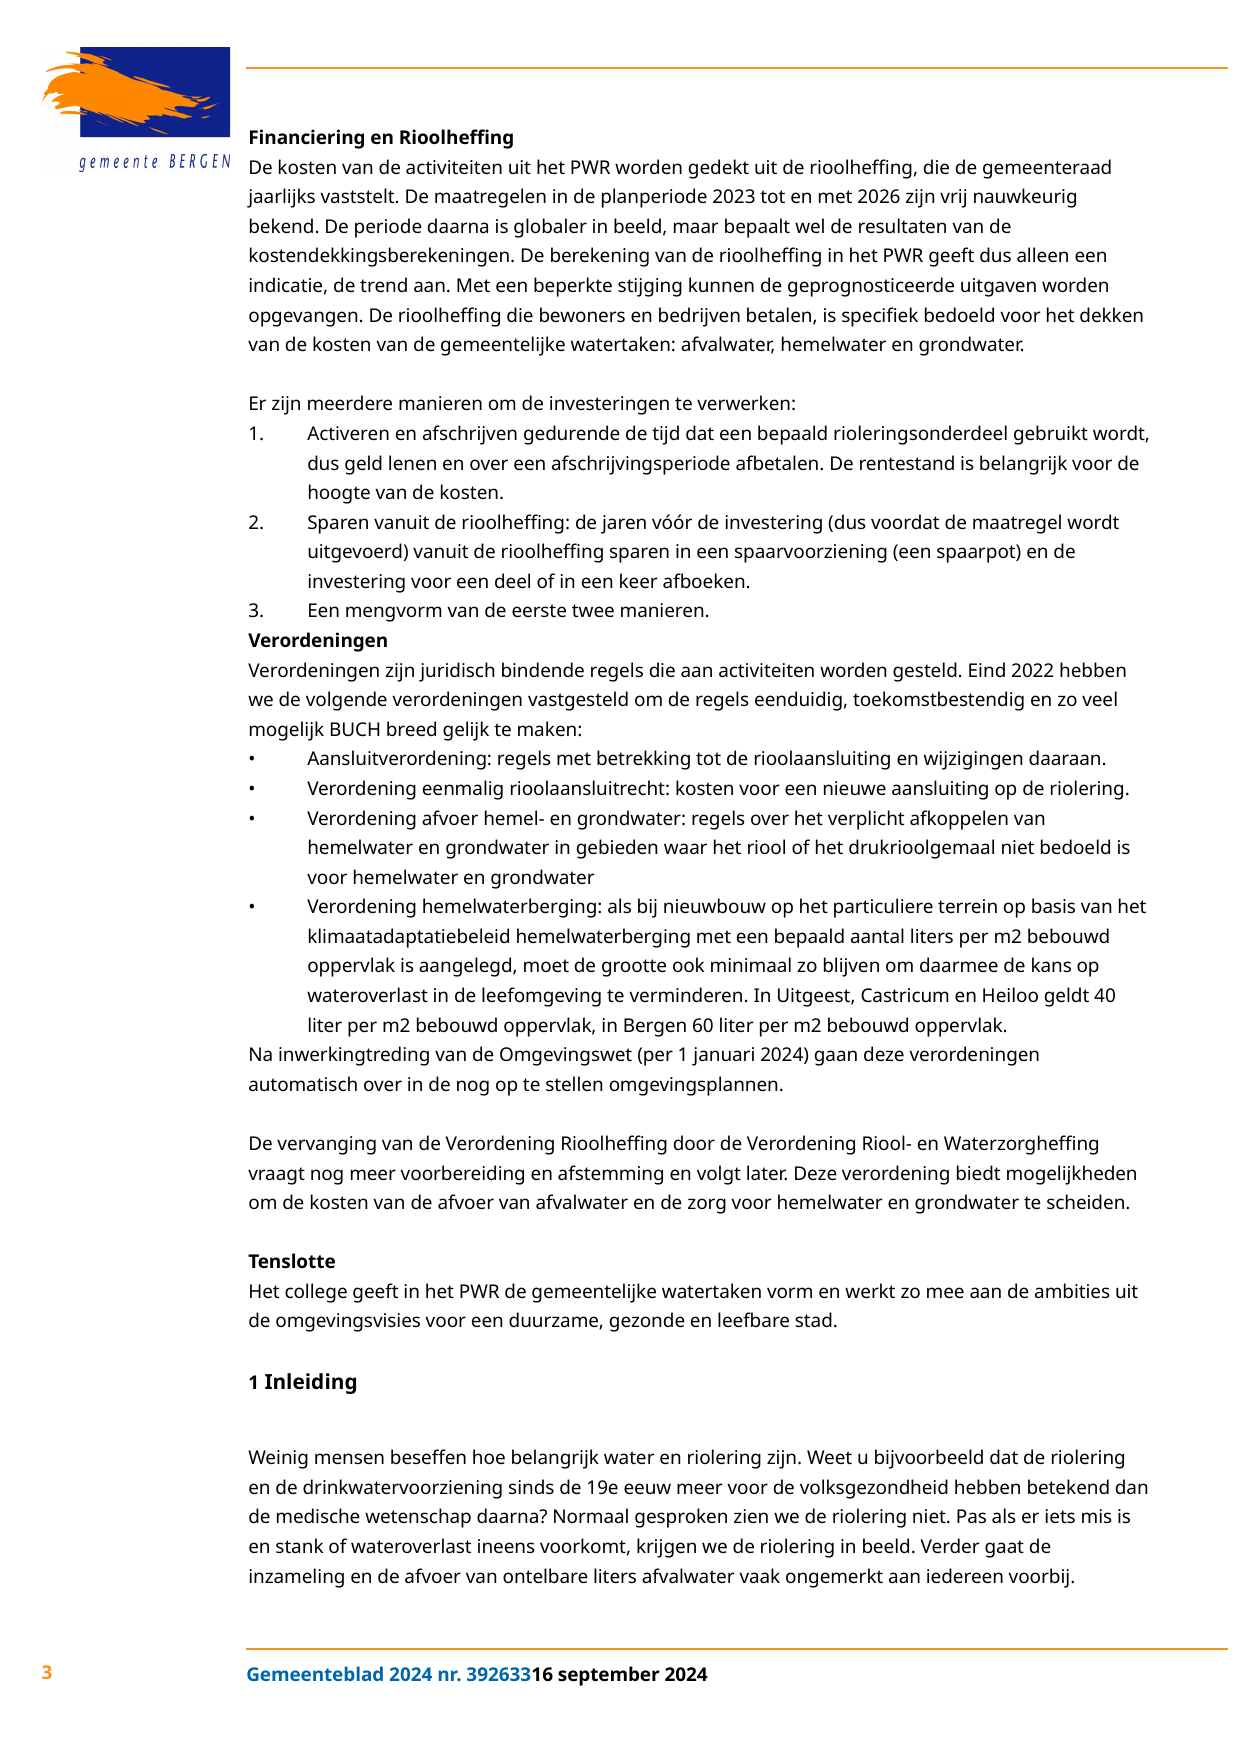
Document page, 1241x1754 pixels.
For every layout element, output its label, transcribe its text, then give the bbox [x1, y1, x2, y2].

list Activeren en afschrijven gedurende de tijd dat een bepaald rioleringsonderdeel gebruikt wordt, dus geld lenen en over een afschrijvingsperiode afbetalen. De rentestand is belangrijk voor de hoogte van de kosten. [248, 420, 1152, 505]
text Financiering en Rioolheffing [248, 124, 1152, 150]
text 1 Inleiding [248, 1367, 1152, 1395]
text Weinig mensen beseffen hoe belangrijk water en riolering zijn. Weet u bijvoorbeeld dat de riolering en de drinkwatervoorziening sinds de 19e eeuw meer voor de volksgezondheid hebben betekend dan de medische wetenschap daarna? Normaal gesproken zien we de riolering niet. Pas als er iets mis is en stank of wateroverlast ineens voorkomt, krijgen we de riolering in beeld. Verder gaat de inzameling en de afvoer van ontelbare liters afvalwater vaak ongemerkt aan iedereen voorbij. [248, 1444, 1152, 1589]
text Verordeningen zijn juridisch bindende regels die aan activiteiten worden gesteld. Eind 2022 hebben we de volgende verordeningen vastgesteld om de regels eenduidig, toekomstbestendig en zo veel mogelijk BUCH breed gelijk te maken: [248, 657, 1152, 742]
list Verordening eenmalig rioolaansluitrecht: kosten voor een nieuwe aansluiting op de riolering. [248, 775, 1152, 801]
text Er zijn meerdere manieren om de investeringen te verwerken: [248, 391, 1152, 416]
text Tenslotte [248, 1248, 1152, 1274]
list Sparen vanuit de rioolheffing: de jaren vóór de investering (dus voordat de maatregel wordt uitgevoerd) vanuit de rioolheffing sparen in een spaarvoorziening (een spaarpot) en de investering voor een deel of in een keer afboeken. [248, 509, 1152, 594]
list Een mengvorm van de eerste twee manieren. [248, 598, 1152, 623]
picture [41, 47, 231, 172]
text Verordeningen [248, 627, 1152, 653]
text Na inwerkingtreding van de Omgevingswet (per 1 januari 2024) gaan deze verordeningen automatisch over in de nog op te stellen omgevingsplannen. [248, 1041, 1152, 1097]
text De vervanging van de Verordening Rioolheffing door de Verordening Riool- en Waterzorgheffing vraagt nog meer voorbereiding en afstemming en volgt later. Deze verordening biedt mogelijkheden om de kosten van de afvoer van afvalwater en de zorg voor hemelwater en grondwater te scheiden. [248, 1130, 1152, 1215]
list Aansluitverordening: regels met betrekking tot de rioolaansluiting en wijzigingen daaraan. [248, 746, 1152, 771]
list Verordening afvoer hemel- en grondwater: regels over het verplicht afkoppelen van hemelwater en grondwater in gebieden waar het riool of het drukrioolgemaal niet bedoeld is voor hemelwater en grondwater [248, 805, 1152, 890]
text De kosten van de activiteiten uit het PWR worden gedekt uit de rioolheffing, die de gemeenteraad jaarlijks vaststelt. De maatregelen in de planperiode 2023 tot en met 2026 zijn vrij nauwkeurig bekend. De periode daarna is globaler in beeld, maar bepaalt wel de resultaten van de kostendekkingsberekeningen. De berekening van de rioolheffing in het PWR geeft dus alleen een indicatie, de trend aan. Met een beperkte stijging kunnen de geprognosticeerde uitgaven worden opgevangen. De rioolheffing die bewoners en bedrijven betalen, is specifiek bedoeld voor het dekken van de kosten van de gemeentelijke watertaken: afvalwater, hemelwater en grondwater. [248, 154, 1152, 357]
list Verordening hemelwaterberging: als bij nieuwbouw op het particuliere terrein op basis van het klimaatadaptatiebeleid hemelwaterberging met een bepaald aantal liters per m2 bebouwd oppervlak is aangelegd, moet de grootte ook minimaal zo blijven om daarmee de kans op wateroverlast in de leefomgeving te verminderen. In Uitgeest, Castricum en Heiloo geldt 40 liter per m2 bebouwd oppervlak, in Bergen 60 liter per m2 bebouwd oppervlak. [248, 893, 1152, 1038]
text Het college geeft in het PWR de gemeentelijke watertaken vorm en werkt zo mee aan de ambities uit de omgevingsvisies voor een duurzame, gezonde en leefbare stad. [248, 1278, 1152, 1333]
